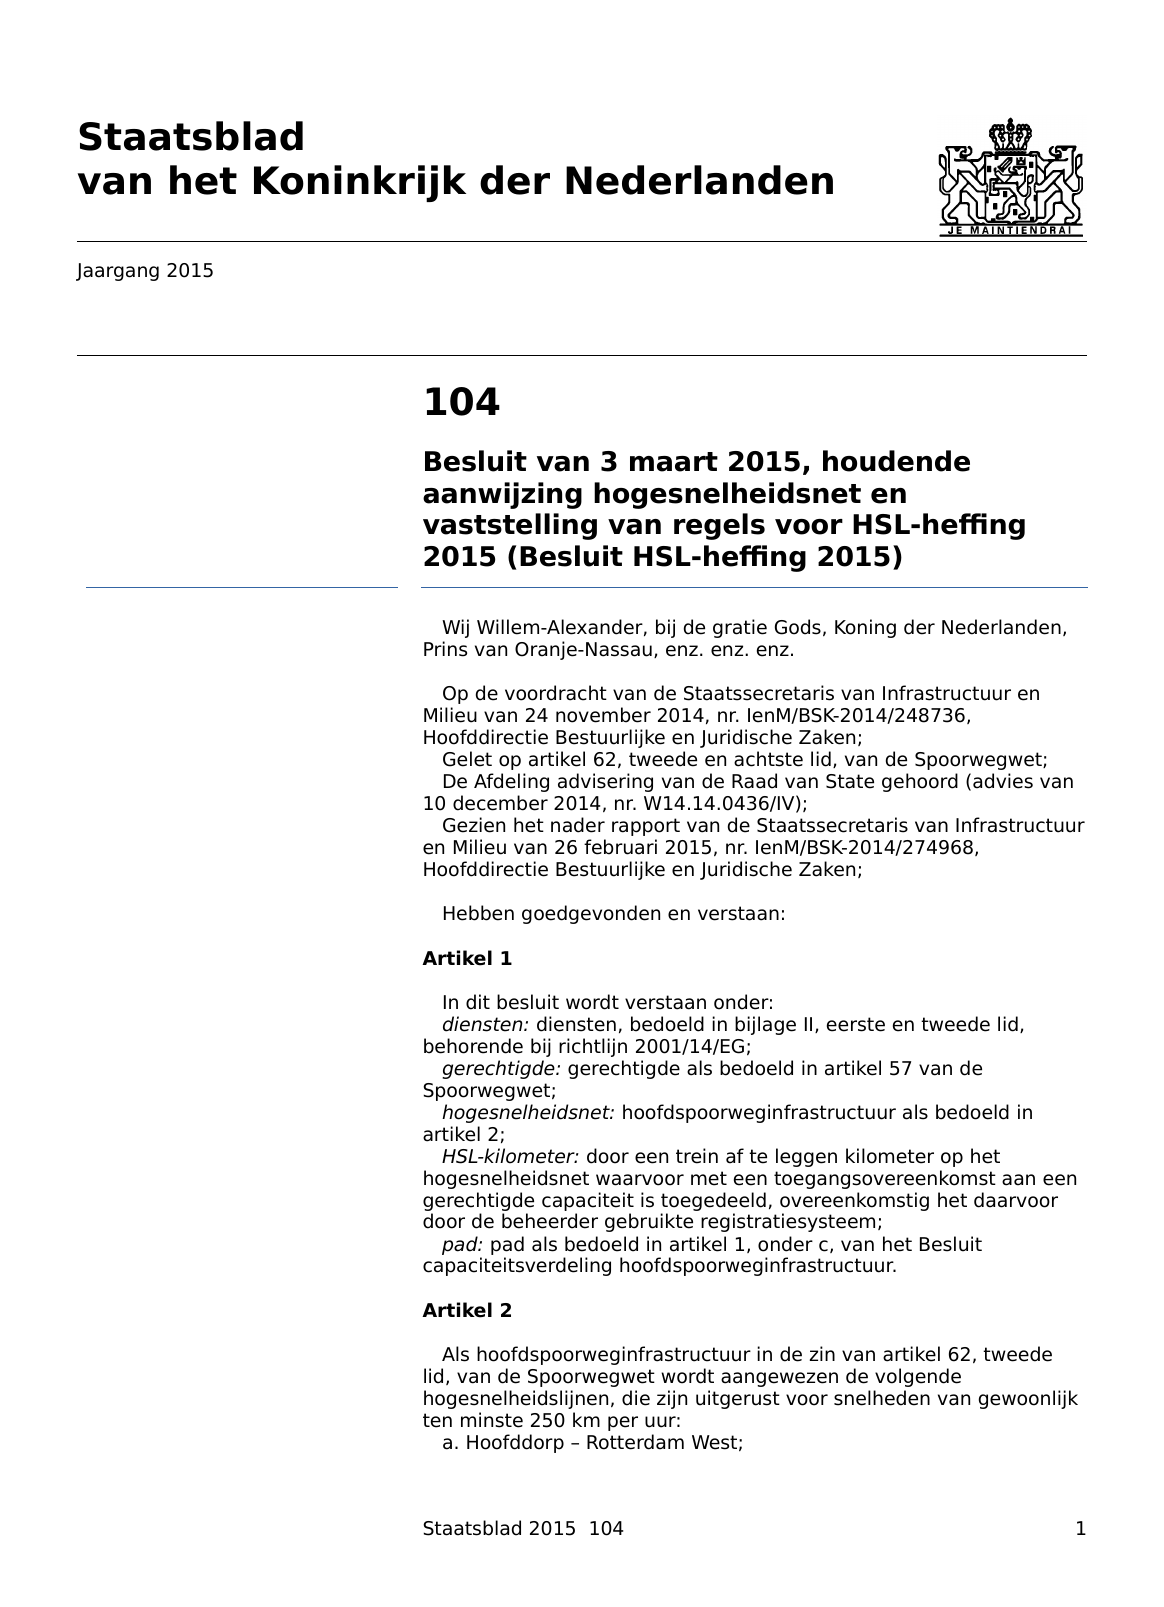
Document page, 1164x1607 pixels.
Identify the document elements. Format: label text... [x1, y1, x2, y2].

table_cell Jaargang 2015 [77, 242, 1087, 355]
subtitle Artikel 1 [422, 947, 1087, 969]
text Hebben goedgevonden en verstaan: [422, 903, 1087, 925]
text Als hoofdspoorweginfrastructuur in de zin van artikel 62, tweede lid, van de Spoorwegwet wordt aangewezen de volgende hogesnelheidslijnen, die zijn uitgerust voor snelheden van gewoonlijk ten minste 250 km per uur: [422, 1344, 1087, 1432]
table_header [886, 100, 1087, 241]
subtitle Artikel 2 [422, 1299, 1087, 1322]
text hogesnelheidsnet: hoofdspoorweginfrastructuur als bedoeld in artikel 2; [422, 1102, 1087, 1146]
text Op de voordracht van de Staatssecretaris van Infrastructuur en Milieu van 24 november 2014, nr. IenM/BSK-2014/248736, Hoofddirectie Bestuurlijke en Juridische Zaken; [422, 683, 1087, 749]
text De Afdeling advisering van de Raad van State gehoord (advies van 10 december 2014, nr. W14.14.0436/IV); [422, 771, 1087, 815]
text Gelet op artikel 62, tweede en achtste lid, van de Spoorwegwet; [422, 749, 1087, 771]
text Gezien het nader rapport van de Staatssecretaris van Infrastructuur en Milieu van 26 februari 2015, nr. IenM/BSK-2014/274968, Hoofddirectie Bestuurlijke en Juridische Zaken; [422, 815, 1087, 881]
text HSL-kilometer: door een trein af te leggen kilometer op het hogesnelheidsnet waarvoor met een toegangsovereenkomst aan een gerechtigde capaciteit is toegedeeld, overeenkomstig het daarvoor door de beheerder gebruikte registratiesysteem; [422, 1146, 1087, 1233]
table_header Staatsblad van het Koninkrijk der Nederlanden [77, 100, 886, 241]
text a. Hoofddorp – Rotterdam West; [422, 1432, 1087, 1454]
text diensten: diensten, bedoeld in bijlage II, eerste en tweede lid, behorende bij richtlijn 2001/14/EG; [422, 1014, 1087, 1058]
text Besluit van 3 maart 2015, houdende aanwijzing hogesnelheidsnet en vaststelling van regels voor HSL-heffing 2015 (Besluit HSL-heffing 2015) [422, 447, 1087, 573]
text Wij Willem-Alexander, bij de gratie Gods, Koning der Nederlanden, Prins van Oranje-Nassau, enz. enz. enz. [422, 617, 1087, 661]
text pad: pad als bedoeld in artikel 1, onder c, van het Besluit capaciteitsverdeling hoofdspoorweginfrastructuur. [422, 1233, 1087, 1277]
picture [936, 115, 1087, 240]
text In dit besluit wordt verstaan onder: [422, 992, 1087, 1014]
text gerechtigde: gerechtigde als bedoeld in artikel 57 van de Spoorwegwet; [422, 1058, 1087, 1102]
subtitle 104 [422, 381, 1087, 424]
